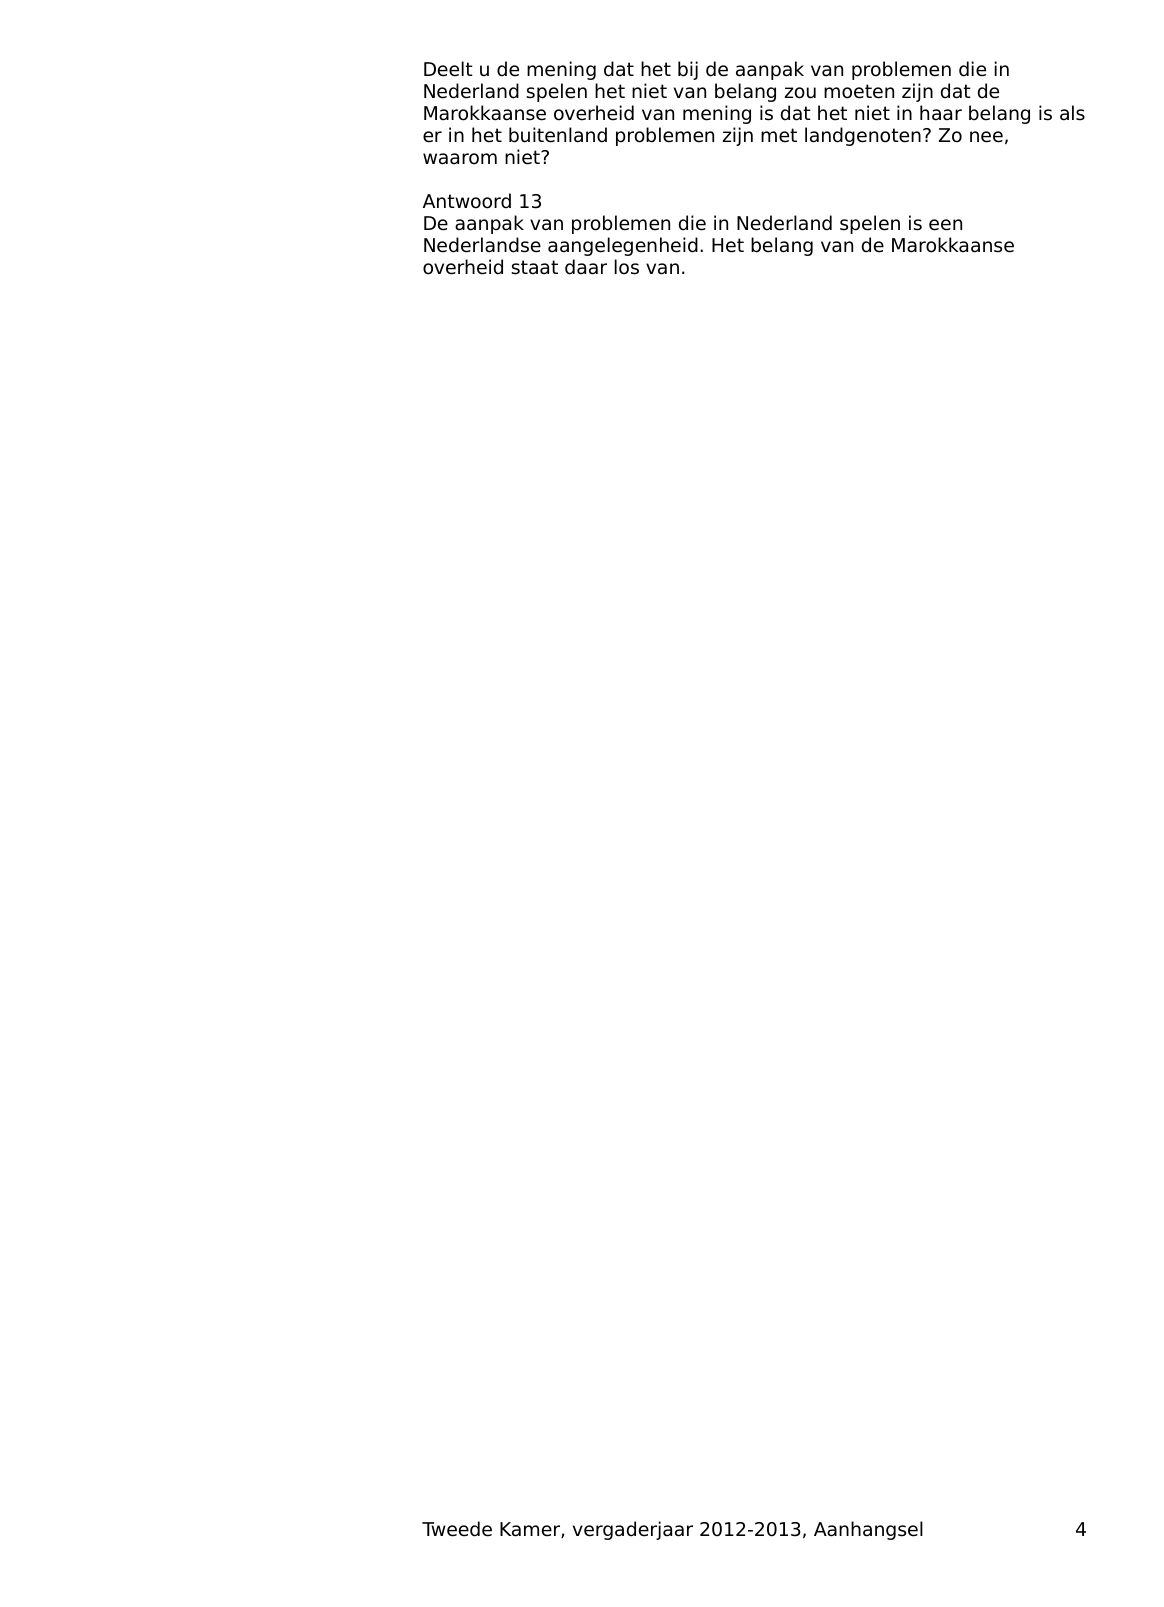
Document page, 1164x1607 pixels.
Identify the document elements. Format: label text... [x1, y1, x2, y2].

text De aanpak van problemen die in Nederland spelen is een Nederlandse aangelegenheid. Het belang van de Marokkaanse overheid staat daar los van. [422, 213, 1087, 279]
text Antwoord 13 [422, 191, 1087, 213]
text Deelt u de mening dat het bij de aanpak van problemen die in Nederland spelen het niet van belang zou moeten zijn dat de Marokkaanse overheid van mening is dat het niet in haar belang is als er in het buitenland problemen zijn met landgenoten? Zo nee, waarom niet? [422, 59, 1087, 169]
